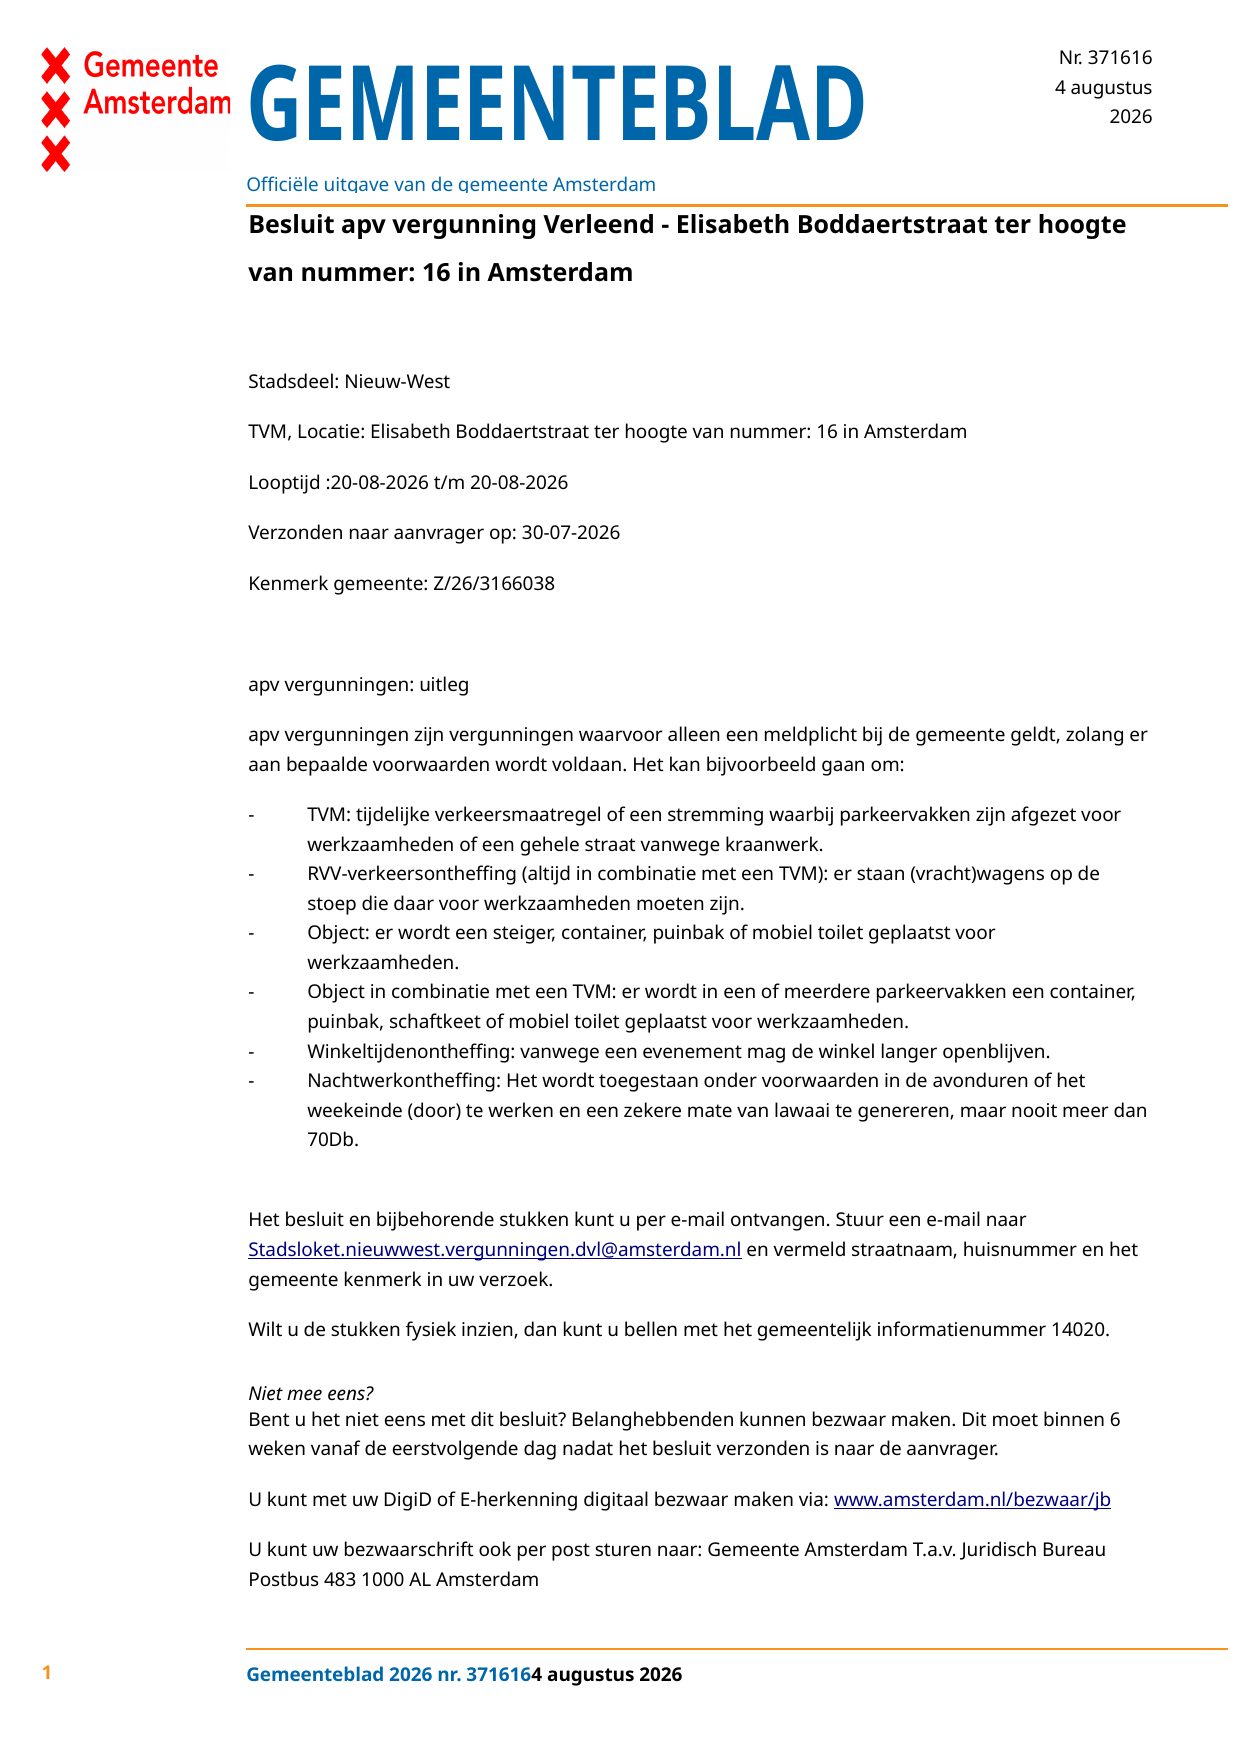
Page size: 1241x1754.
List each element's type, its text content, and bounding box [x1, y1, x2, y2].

list TVM: tijdelijke verkeersmaatregel of een stremming waarbij parkeervakken zijn afgezet voor werkzaamheden of een gehele straat vanwege kraanwerk. [248, 801, 1152, 857]
text TVM, Locatie: Elisabeth Boddaertstraat ter hoogte van nummer: 16 in Amsterdam [248, 419, 1152, 444]
list Nachtwerkontheffing: Het wordt toegestaan onder voorwaarden in de avonduren of het weekeinde (door) te werken en een zekere mate van lawaai te genereren, maar nooit meer dan 70Db. [248, 1067, 1152, 1152]
text Niet mee eens? [248, 1380, 1152, 1406]
list Object: er wordt een steiger, container, puinbak of mobiel toilet geplaatst voor werkzaamheden. [248, 919, 1152, 975]
text Kenmerk gemeente: Z/26/3166038 [248, 570, 1152, 596]
text Bent u het niet eens met dit besluit? Belanghebbenden kunnen bezwaar maken. Dit moet binnen 6 weken vanaf de eerstvolgende dag nadat het besluit verzonden is naar de aanvrager. [248, 1406, 1152, 1461]
list Object in combinatie met een TVM: er wordt in een of meerdere parkeervakken een container, puinbak, schaftkeet of mobiel toilet geplaatst voor werkzaamheden. [248, 979, 1152, 1034]
text Het besluit en bijbehorende stukken kunt u per e-mail ontvangen. Stuur een e-mail naar Stadsloket.nieuwwest.vergunningen.dvl@amsterdam.nl en vermeld straatnaam, huisnummer en het gemeente kenmerk in uw verzoek. [248, 1207, 1152, 1292]
text apv vergunningen: uitleg [248, 671, 1152, 697]
text Verzonden naar aanvrager op: 30-07-2026 [248, 519, 1152, 545]
text Besluit apv vergunning Verleend - Elisabeth Boddaertstraat ter hoogte van nummer: 16 in Amsterdam [248, 207, 1152, 288]
text apv vergunningen zijn vergunningen waarvoor alleen een meldplicht bij de gemeente geldt, zolang er aan bepaalde voorwaarden wordt voldaan. Het kan bijvoorbeeld gaan om: [248, 721, 1152, 777]
text Stadsdeel: Nieuw-West [248, 368, 1152, 394]
text U kunt uw bezwaarschrift ook per post sturen naar: Gemeente Amsterdam T.a.v. Juridisch Bureau Postbus 483 1000 AL Amsterdam [248, 1536, 1152, 1592]
text Wilt u de stukken fysiek inzien, dan kunt u bellen met het gemeentelijk informatienummer 14020. [248, 1316, 1152, 1342]
text U kunt met uw DigiD of E-herkenning digitaal bezwaar maken via: www.amsterdam.nl/bezwaar/jb [248, 1486, 1152, 1512]
list RVV-verkeersontheffing (altijd in combinatie met een TVM): er staan (vracht)wagens op de stoep die daar voor werkzaamheden moeten zijn. [248, 860, 1152, 916]
picture [41, 47, 231, 172]
list Winkeltijdenontheffing: vanwege een evenement mag de winkel langer openblijven. [248, 1038, 1152, 1064]
text Looptijd :20-08-2026 t/m 20-08-2026 [248, 469, 1152, 495]
